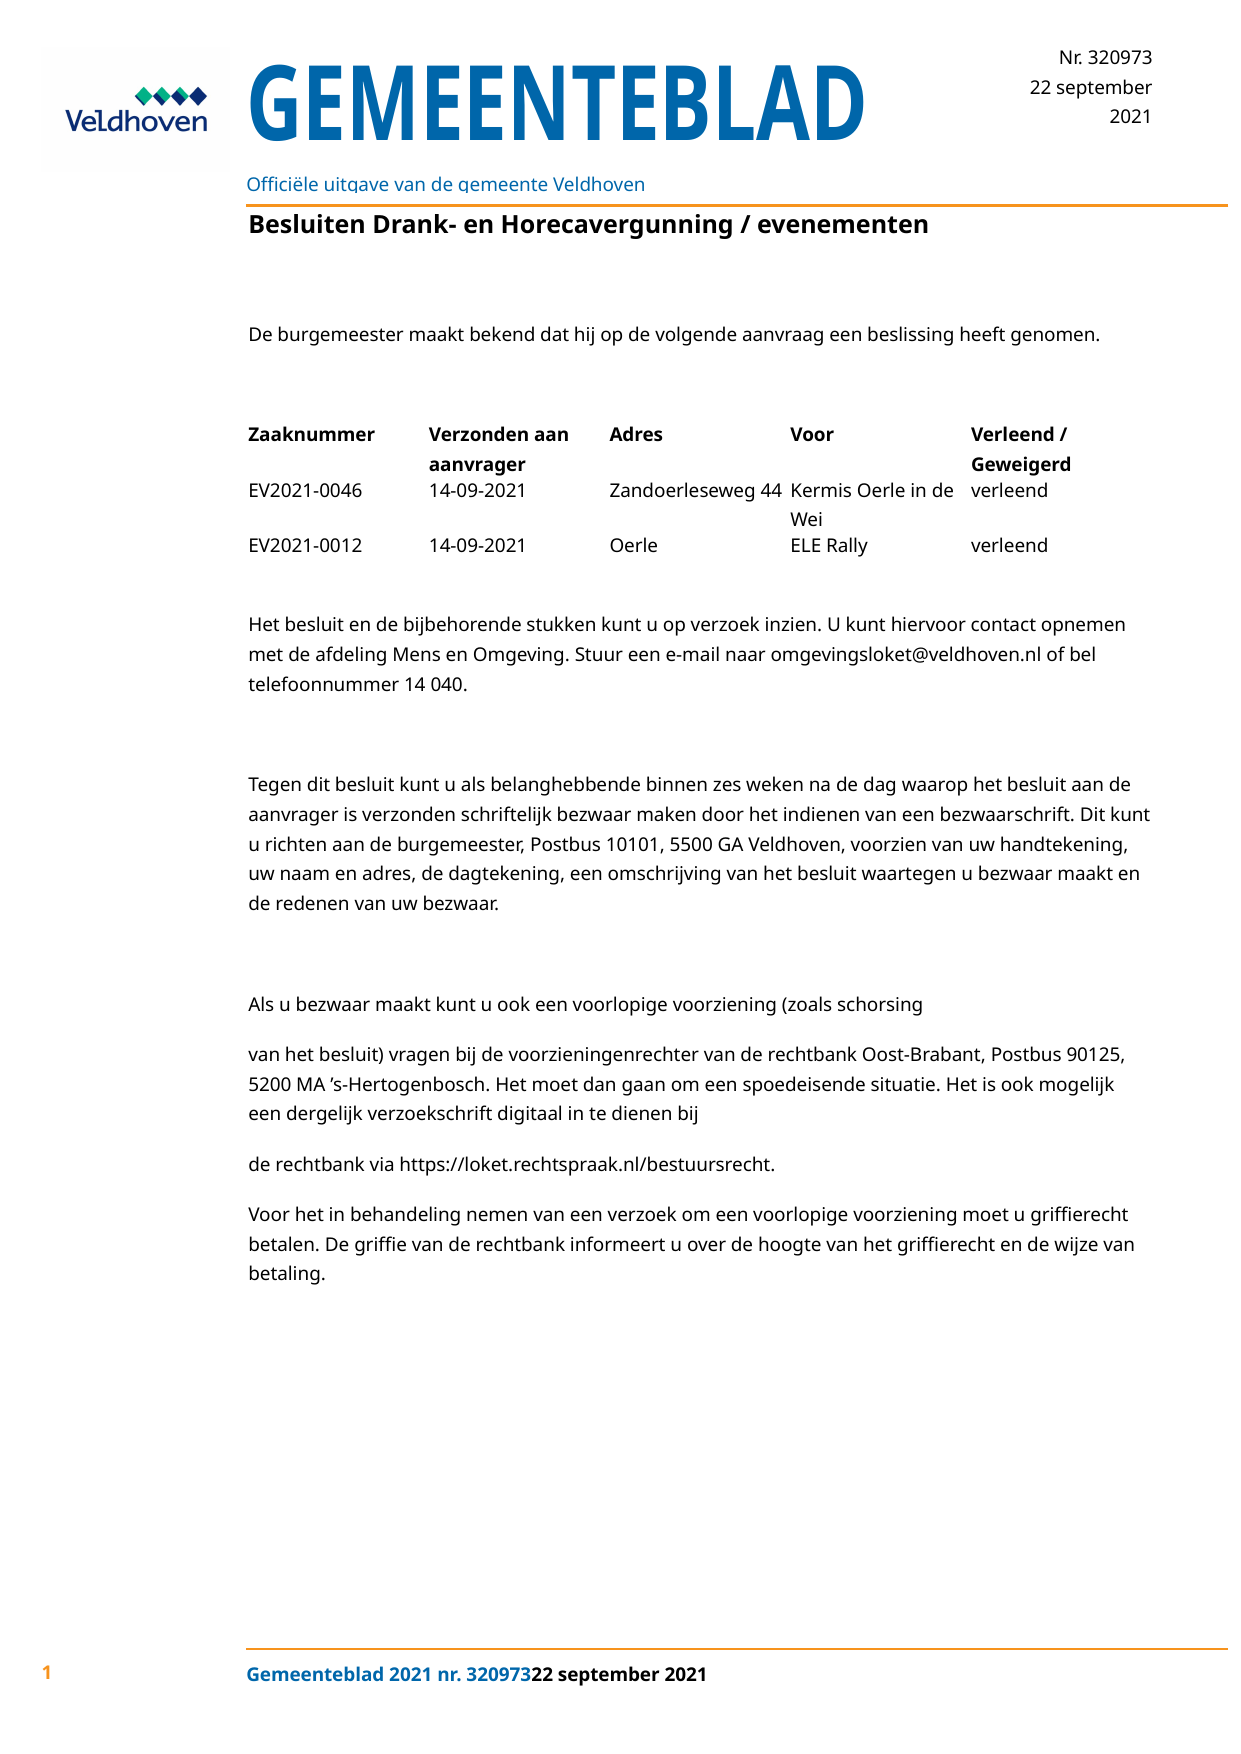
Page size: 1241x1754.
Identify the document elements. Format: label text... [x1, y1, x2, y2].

text Het besluit en de bijbehorende stukken kunt u op verzoek inzien. U kunt hiervoor contact opnemen met de afdeling Mens en Omgeving. Stuur een e-mail naar omgevingsloket@veldhoven.nl of bel telefoonnummer 14 040. [248, 612, 1152, 697]
text Als u bezwaar maakt kunt u ook een voorlopige voorziening (zoals schorsing [248, 991, 1152, 1017]
table_header Verzonden aan aanvrager [429, 422, 609, 477]
table_cell EV2021-0046 [248, 477, 429, 532]
table_cell 14-09-2021 [429, 477, 609, 532]
text de rechtbank via https://loket.rechtspraak.nl/bestuursrecht. [248, 1151, 1152, 1177]
text van het besluit) vragen bij de voorzieningenrechter van de rechtbank Oost-Brabant, Postbus 90125, 5200 MA ’s-Hertogenbosch. Het moet dan gaan om een spoedeisende situatie. Het is ook mogelijk een dergelijk verzoekschrift digitaal in te dienen bij [248, 1041, 1152, 1126]
table_cell ELE Rally [790, 532, 971, 558]
table_header Adres [609, 422, 790, 477]
table_header Verleend / Geweigerd [971, 422, 1152, 477]
table_cell EV2021-0012 [248, 532, 429, 558]
table_cell Zandoerleseweg 44 [609, 477, 790, 532]
table_header Zaaknummer [248, 422, 429, 477]
table_header Voor [790, 422, 971, 477]
text Besluiten Drank- en Horecavergunning / evenementen [248, 207, 1152, 241]
table_cell Kermis Oerle in de Wei [790, 477, 971, 532]
text Voor het in behandeling nemen van een verzoek om een voorlopige voorziening moet u griffierecht betalen. De griffie van de rechtbank informeert u over de hoogte van het griffierecht en de wijze van betaling. [248, 1201, 1152, 1286]
text Tegen dit besluit kunt u als belanghebbende binnen zes weken na de dag waarop het besluit aan de aanvrager is verzonden schriftelijk bezwaar maken door het indienen van een bezwaarschrift. Dit kunt u richten aan de burgemeester, Postbus 10101, 5500 GA Veldhoven, voorzien van uw handtekening, uw naam en adres, de dagtekening, een omschrijving van het besluit waartegen u bezwaar maakt en de redenen van uw bezwaar. [248, 772, 1152, 916]
table_cell verleend [971, 477, 1152, 532]
table_cell 14-09-2021 [429, 532, 609, 558]
text De burgemeester maakt bekend dat hij op de volgende aanvraag een beslissing heeft genomen. [248, 321, 1152, 346]
table_cell verleend [971, 532, 1152, 558]
table_cell Oerle [609, 532, 790, 558]
picture [41, 47, 231, 172]
